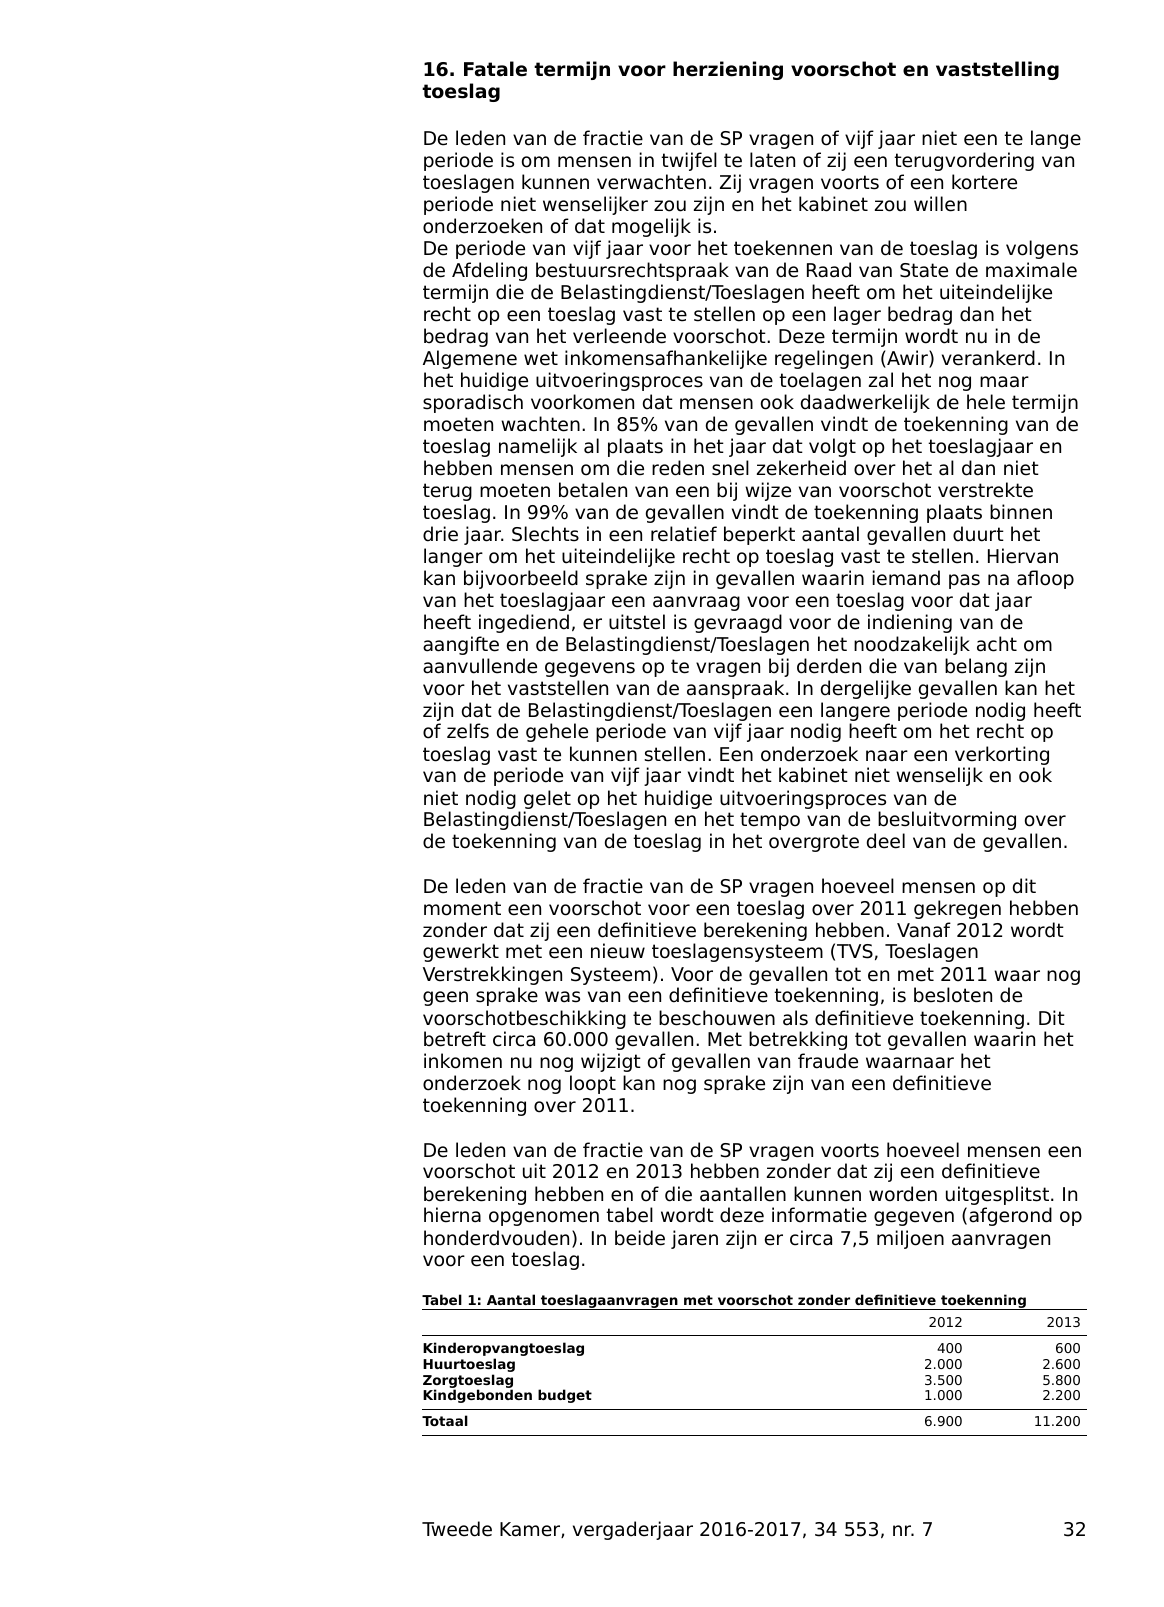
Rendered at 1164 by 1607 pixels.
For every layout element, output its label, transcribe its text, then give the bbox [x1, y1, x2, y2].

table_cell 2.200 [969, 1388, 1087, 1408]
table_cell Zorgtoeslag [422, 1372, 850, 1388]
table_cell 11.200 [969, 1410, 1087, 1434]
table_cell [422, 1310, 850, 1335]
table_cell 2013 [969, 1310, 1087, 1335]
table_cell 2012 [850, 1310, 968, 1335]
text De leden van de fractie van de SP vragen of vijf jaar niet een te lange periode is om mensen in twijfel te laten of zij een terugvordering van toeslagen kunnen verwachten. Zij vragen voorts of een kortere periode niet wenselijker zou zijn en het kabinet zou willen onderzoeken of dat mogelijk is. [422, 128, 1087, 238]
subtitle 16. Fatale termijn voor herziening voorschot en vaststelling toeslag [422, 59, 1087, 103]
text De periode van vijf jaar voor het toekennen van de toeslag is volgens de Afdeling bestuursrechtspraak van de Raad van State de maximale termijn die de Belastingdienst/Toeslagen heeft om het uiteindelijke recht op een toeslag vast te stellen op een lager bedrag dan het bedrag van het verleende voorschot. Deze termijn wordt nu in de Algemene wet inkomensafhankelijke regelingen (Awir) verankerd. In het huidige uitvoeringsproces van de toelagen zal het nog maar sporadisch voorkomen dat mensen ook daadwerkelijk de hele termijn moeten wachten. In 85% van de gevallen vindt de toekenning van de toeslag namelijk al plaats in het jaar dat volgt op het toeslagjaar en hebben mensen om die reden snel zekerheid over het al dan niet terug moeten betalen van een bij wijze van voorschot verstrekte toeslag. In 99% van de gevallen vindt de toekenning plaats binnen drie jaar. Slechts in een relatief beperkt aantal gevallen duurt het langer om het uiteindelijke recht op toeslag vast te stellen. Hiervan kan bijvoorbeeld sprake zijn in gevallen waarin iemand pas na afloop van het toeslagjaar een aanvraag voor een toeslag voor dat jaar heeft ingediend, er uitstel is gevraagd voor de indiening van de aangifte en de Belastingdienst/Toeslagen het noodzakelijk acht om aanvullende gegevens op te vragen bij derden die van belang zijn voor het vaststellen van de aanspraak. In dergelijke gevallen kan het zijn dat de Belastingdienst/Toeslagen een langere periode nodig heeft of zelfs de gehele periode van vijf jaar nodig heeft om het recht op toeslag vast te kunnen stellen. Een onderzoek naar een verkorting van de periode van vijf jaar vindt het kabinet niet wenselijk en ook niet nodig gelet op het huidige uitvoeringsproces van de Belastingdienst/Toeslagen en het tempo van de besluitvorming over de toekenning van de toeslag in het overgrote deel van de gevallen. [422, 238, 1087, 853]
table_cell 2.600 [969, 1357, 1087, 1372]
table_cell 400 [850, 1336, 968, 1357]
table_cell 5.800 [969, 1372, 1087, 1388]
table_cell Huurtoeslag [422, 1357, 850, 1372]
table_cell 600 [969, 1336, 1087, 1357]
table_cell 6.900 [850, 1410, 968, 1434]
text De leden van de fractie van de SP vragen voorts hoeveel mensen een voorschot uit 2012 en 2013 hebben zonder dat zij een definitieve berekening hebben en of die aantallen kunnen worden uitgesplitst. In hierna opgenomen tabel wordt deze informatie gegeven (afgerond op honderdvouden). In beide jaren zijn er circa 7,5 miljoen aanvragen voor een toeslag. [422, 1139, 1087, 1271]
table_cell 3.500 [850, 1372, 968, 1388]
table_header Tabel 1: Aantal toeslagaanvragen met voorschot zonder definitieve toekenning [422, 1293, 1087, 1309]
table_cell 2.000 [850, 1357, 968, 1372]
table_cell 1.000 [850, 1388, 968, 1408]
table_cell Totaal [422, 1410, 850, 1434]
text De leden van de fractie van de SP vragen hoeveel mensen op dit moment een voorschot voor een toeslag over 2011 gekregen hebben zonder dat zij een definitieve berekening hebben. Vanaf 2012 wordt gewerkt met een nieuw toeslagensysteem (TVS, Toeslagen Verstrekkingen Systeem). Voor de gevallen tot en met 2011 waar nog geen sprake was van een definitieve toekenning, is besloten de voorschotbeschikking te beschouwen als definitieve toekenning. Dit betreft circa 60.000 gevallen. Met betrekking tot gevallen waarin het inkomen nu nog wijzigt of gevallen van fraude waarnaar het onderzoek nog loopt kan nog sprake zijn van een definitieve toekenning over 2011. [422, 876, 1087, 1117]
table_cell Kindgebonden budget [422, 1388, 850, 1408]
table_cell Kinderopvangtoeslag [422, 1336, 850, 1357]
